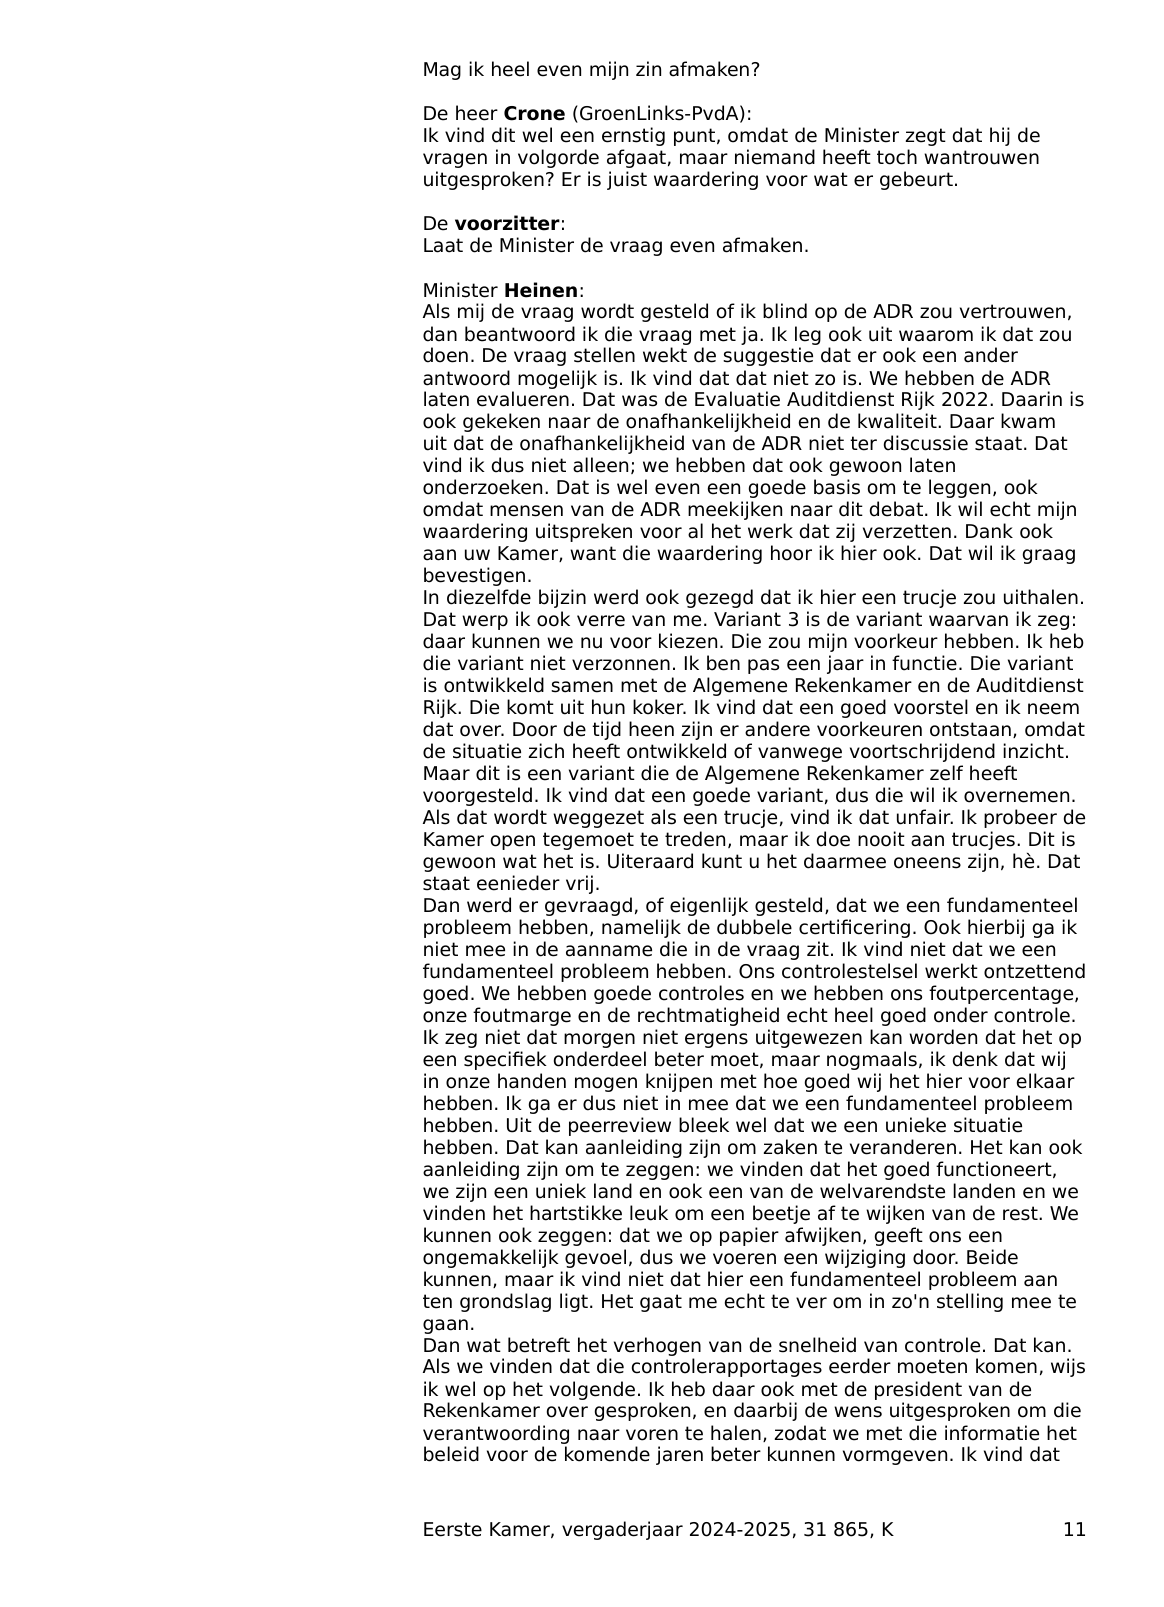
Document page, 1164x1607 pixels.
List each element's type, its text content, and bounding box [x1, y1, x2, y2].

text In diezelfde bijzin werd ook gezegd dat ik hier een trucje zou uithalen. Dat werp ik ook verre van me. Variant 3 is de variant waarvan ik zeg: daar kunnen we nu voor kiezen. Die zou mijn voorkeur hebben. Ik heb die variant niet verzonnen. Ik ben pas een jaar in functie. Die variant is ontwikkeld samen met de Algemene Rekenkamer en de Auditdienst Rijk. Die komt uit hun koker. Ik vind dat een goed voorstel en ik neem dat over. Door de tijd heen zijn er andere voorkeuren ontstaan, omdat de situatie zich heeft ontwikkeld of vanwege voortschrijdend inzicht. Maar dit is een variant die de Algemene Rekenkamer zelf heeft voorgesteld. Ik vind dat een goede variant, dus die wil ik overnemen. Als dat wordt weggezet als een trucje, vind ik dat unfair. Ik probeer de Kamer open tegemoet te treden, maar ik doe nooit aan trucjes. Dit is gewoon wat het is. Uiteraard kunt u het daarmee oneens zijn, hè. Dat staat eenieder vrij. [422, 587, 1087, 895]
text Dan wat betreft het verhogen van de snelheid van controle. Dat kan. Als we vinden dat die controlerapportages eerder moeten komen, wijs ik wel op het volgende. Ik heb daar ook met de president van de Rekenkamer over gesproken, en daarbij de wens uitgesproken om die verantwoording naar voren te halen, zodat we met die informatie het beleid voor de komende jaren beter kunnen vormgeven. Ik vind dat [422, 1334, 1087, 1466]
text Ik vind dit wel een ernstig punt, omdat de Minister zegt dat hij de vragen in volgorde afgaat, maar niemand heeft toch wantrouwen uitgesproken? Er is juist waardering voor wat er gebeurt. [422, 125, 1087, 191]
text Mag ik heel even mijn zin afmaken? [422, 59, 1087, 81]
text De voorzitter: [422, 213, 1087, 235]
text Laat de Minister de vraag even afmaken. [422, 235, 1087, 257]
text Als mij de vraag wordt gesteld of ik blind op de ADR zou vertrouwen, dan beantwoord ik die vraag met ja. Ik leg ook uit waarom ik dat zou doen. De vraag stellen wekt de suggestie dat er ook een ander antwoord mogelijk is. Ik vind dat dat niet zo is. We hebben de ADR laten evalueren. Dat was de Evaluatie Auditdienst Rijk 2022. Daarin is ook gekeken naar de onafhankelijkheid en de kwaliteit. Daar kwam uit dat de onafhankelijkheid van de ADR niet ter discussie staat. Dat vind ik dus niet alleen; we hebben dat ook gewoon laten onderzoeken. Dat is wel even een goede basis om te leggen, ook omdat mensen van de ADR meekijken naar dit debat. Ik wil echt mijn waardering uitspreken voor al het werk dat zij verzetten. Dank ook aan uw Kamer, want die waardering hoor ik hier ook. Dat wil ik graag bevestigen. [422, 301, 1087, 587]
text Minister Heinen: [422, 279, 1087, 301]
text De heer Crone (GroenLinks-PvdA): [422, 103, 1087, 125]
text Dan werd er gevraagd, of eigenlijk gesteld, dat we een fundamenteel probleem hebben, namelijk de dubbele certificering. Ook hierbij ga ik niet mee in de aanname die in de vraag zit. Ik vind niet dat we een fundamenteel probleem hebben. Ons controlestelsel werkt ontzettend goed. We hebben goede controles en we hebben ons foutpercentage, onze foutmarge en de rechtmatigheid echt heel goed onder controle. Ik zeg niet dat morgen niet ergens uitgewezen kan worden dat het op een specifiek onderdeel beter moet, maar nogmaals, ik denk dat wij in onze handen mogen knijpen met hoe goed wij het hier voor elkaar hebben. Ik ga er dus niet in mee dat we een fundamenteel probleem hebben. Uit de peerreview bleek wel dat we een unieke situatie hebben. Dat kan aanleiding zijn om zaken te veranderen. Het kan ook aanleiding zijn om te zeggen: we vinden dat het goed functioneert, we zijn een uniek land en ook een van de welvarendste landen en we vinden het hartstikke leuk om een beetje af te wijken van de rest. We kunnen ook zeggen: dat we op papier afwijken, geeft ons een ongemakkelijk gevoel, dus we voeren een wijziging door. Beide kunnen, maar ik vind niet dat hier een fundamenteel probleem aan ten grondslag ligt. Het gaat me echt te ver om in zo'n stelling mee te gaan. [422, 895, 1087, 1334]
